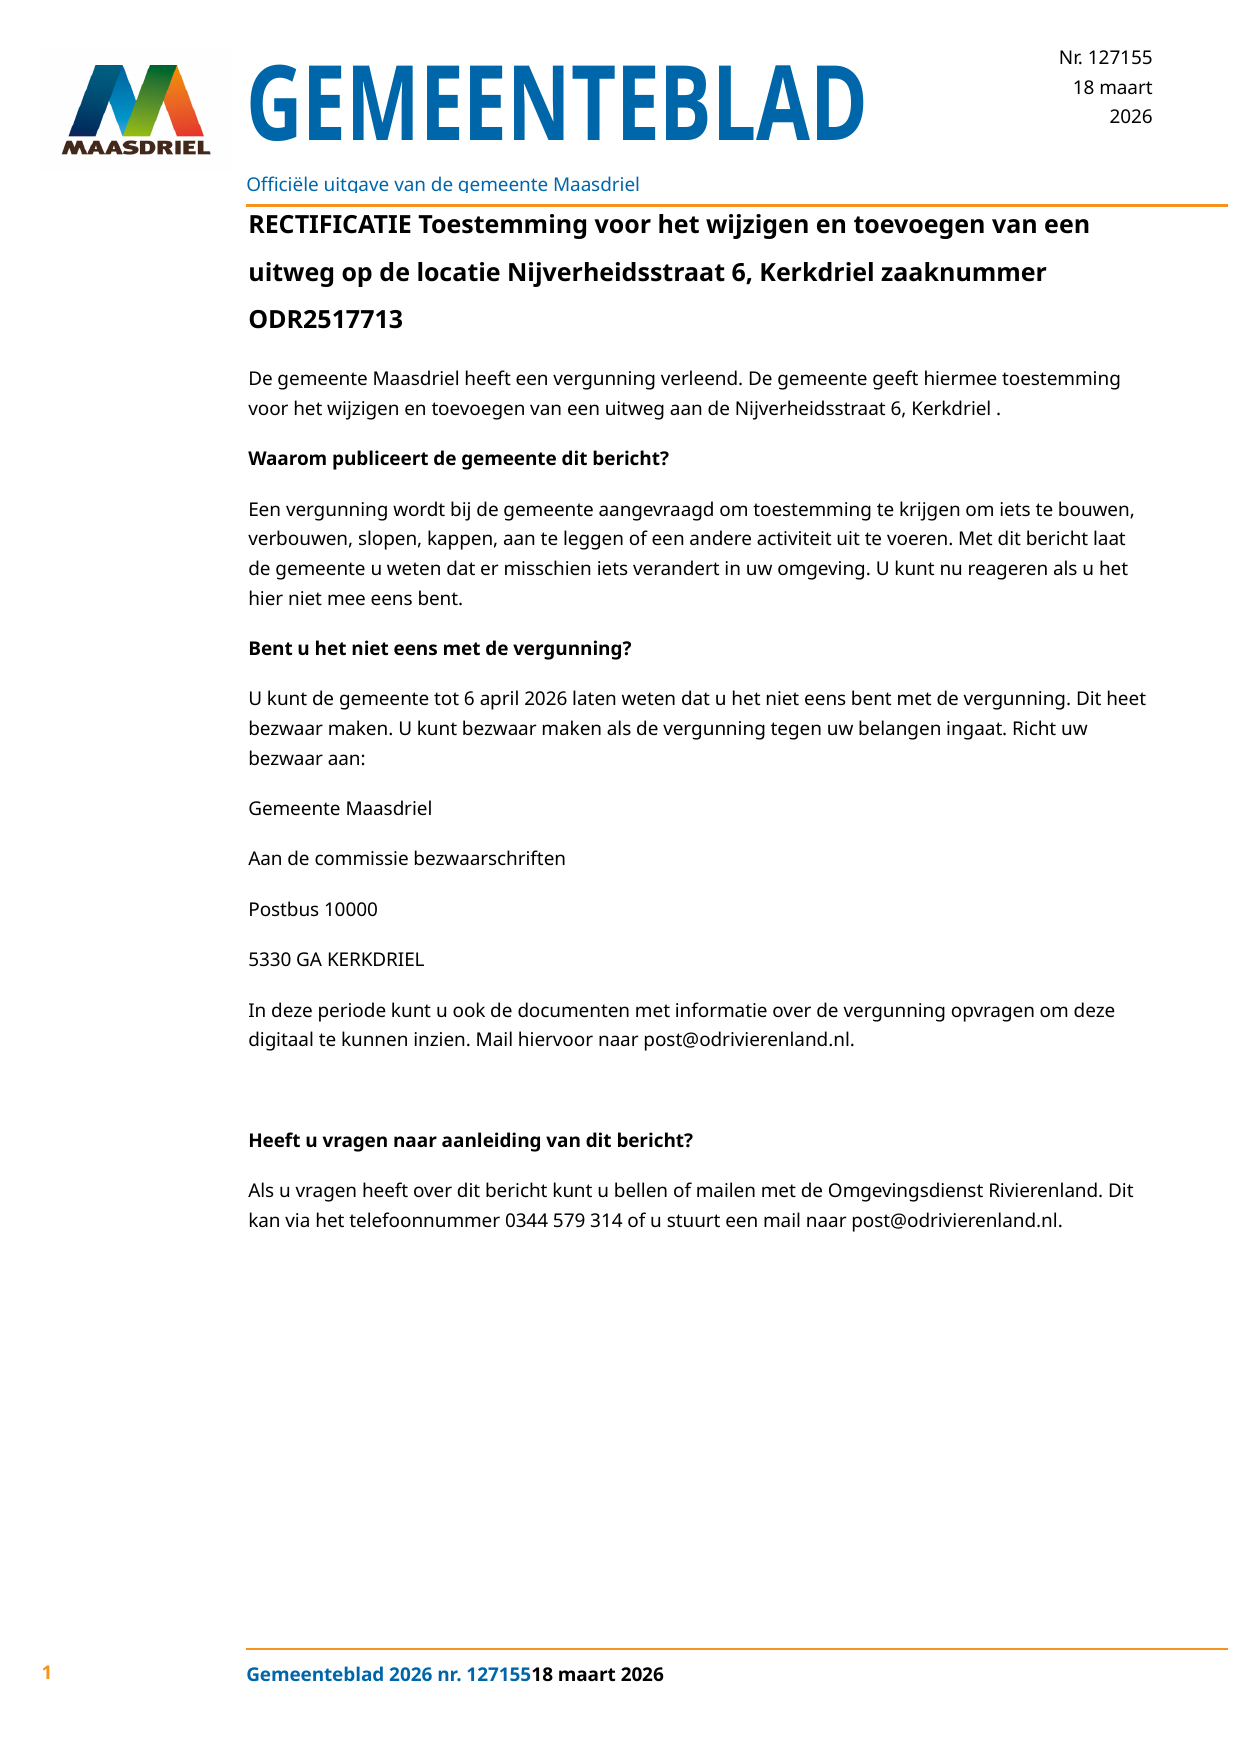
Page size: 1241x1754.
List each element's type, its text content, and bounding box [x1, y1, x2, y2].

text 5330 GA KERKDRIEL [248, 946, 1152, 972]
text In deze periode kunt u ook de documenten met informatie over de vergunning opvragen om deze digitaal te kunnen inzien. Mail hiervoor naar post@odrivierenland.nl. [248, 997, 1152, 1052]
text Postbus 10000 [248, 896, 1152, 922]
text Waarom publiceert de gemeente dit bericht? [248, 446, 1152, 471]
text U kunt de gemeente tot 6 april 2026 laten weten dat u het niet eens bent met de vergunning. Dit heet bezwaar maken. U kunt bezwaar maken als de vergunning tegen uw belangen ingaat. Richt uw bezwaar aan: [248, 686, 1152, 770]
text Aan de commissie bezwaarschriften [248, 846, 1152, 871]
text Een vergunning wordt bij de gemeente aangevraagd om toestemming te krijgen om iets te bouwen, verbouwen, slopen, kappen, aan te leggen of een andere activiteit uit te voeren. Met dit bericht laat de gemeente u weten dat er misschien iets verandert in uw omgeving. U kunt nu reageren als u het hier niet mee eens bent. [248, 496, 1152, 610]
text Gemeente Maasdriel [248, 795, 1152, 821]
text Als u vragen heeft over dit bericht kunt u bellen of mailen met de Omgevingsdienst Rivierenland. Dit kan via het telefoonnummer 0344 579 314 of u stuurt een mail naar post@odrivierenland.nl. [248, 1178, 1152, 1233]
text RECTIFICATIE Toestemming voor het wijzigen en toevoegen van een uitweg op de locatie Nijverheidsstraat 6, Kerkdriel zaaknummer ODR2517713 [248, 207, 1152, 336]
text Heeft u vragen naar aanleiding van dit bericht? [248, 1127, 1152, 1153]
text De gemeente Maasdriel heeft een vergunning verleend. De gemeente geeft hiermee toestemming voor het wijzigen en toevoegen van een uitweg aan de Nijverheidsstraat 6, Kerkdriel . [248, 366, 1152, 421]
text Bent u het niet eens met de vergunning? [248, 635, 1152, 661]
picture [41, 47, 231, 172]
